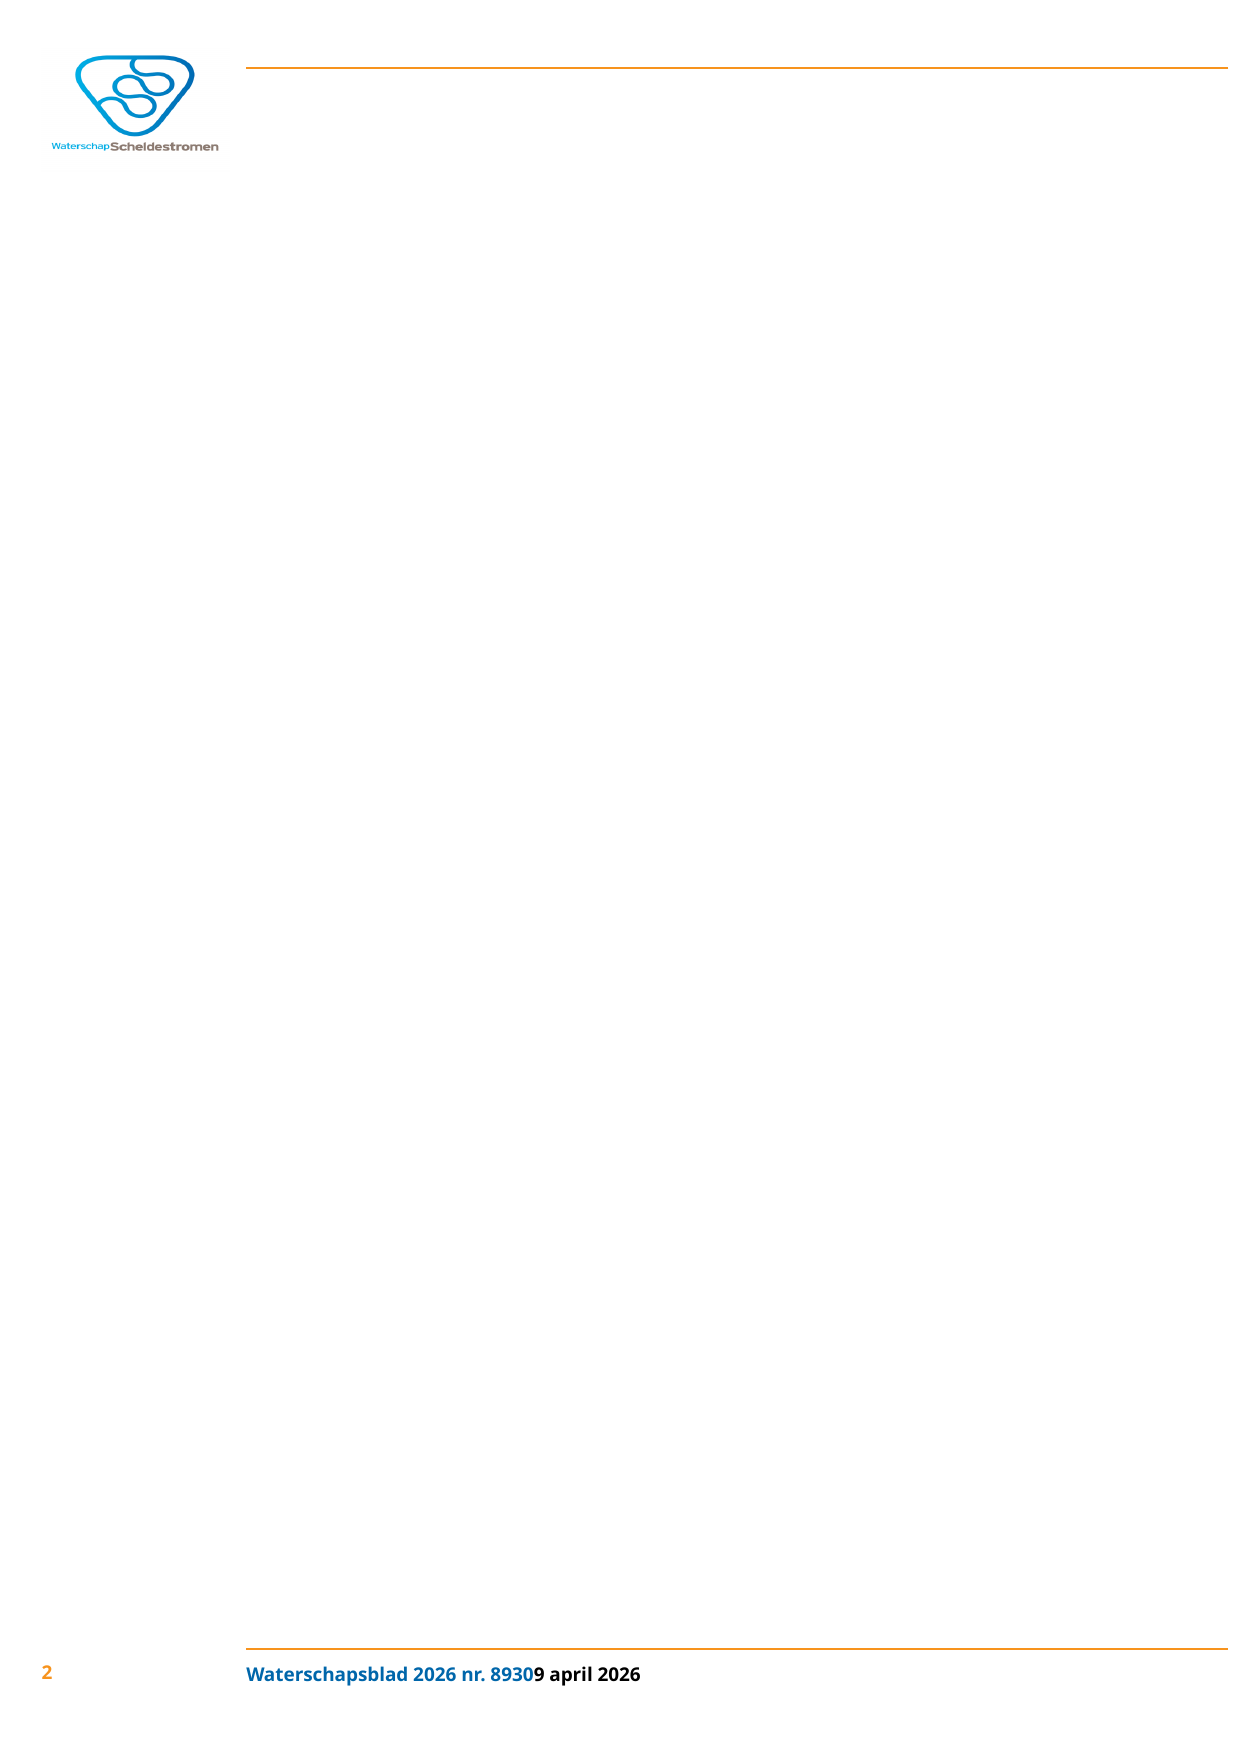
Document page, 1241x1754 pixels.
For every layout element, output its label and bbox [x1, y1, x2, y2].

picture [41, 47, 231, 172]
